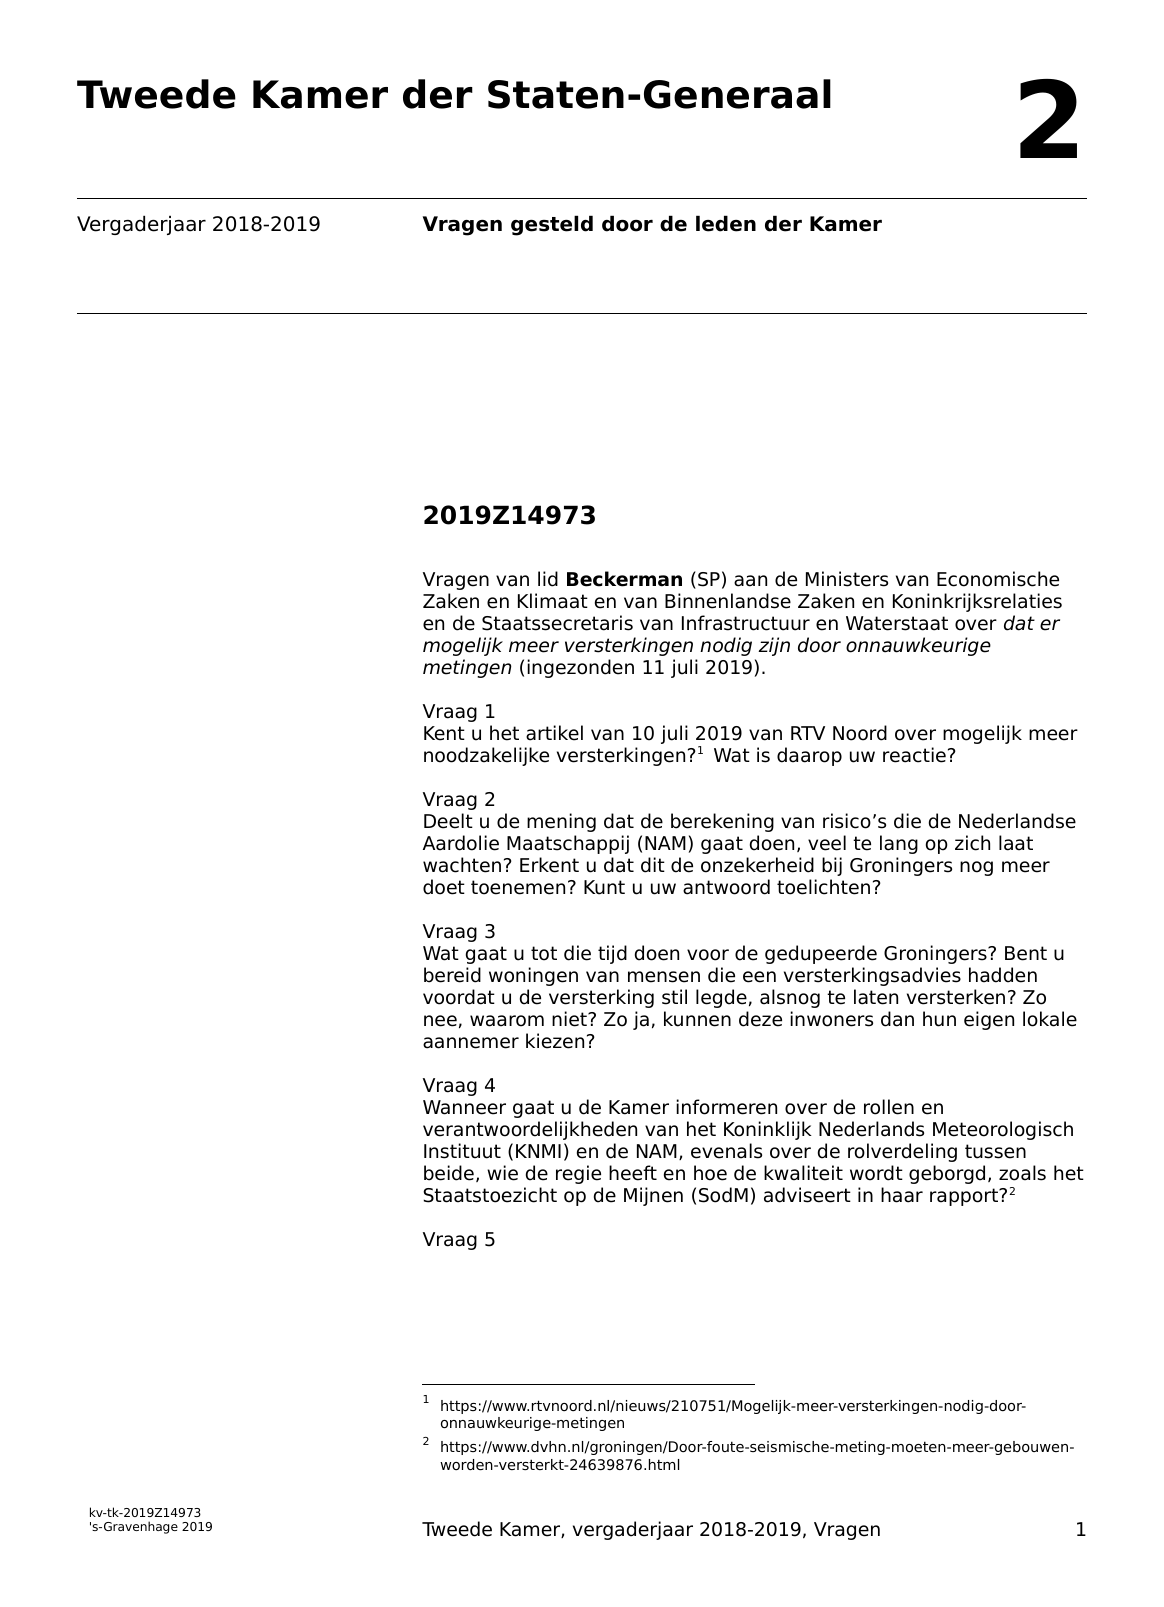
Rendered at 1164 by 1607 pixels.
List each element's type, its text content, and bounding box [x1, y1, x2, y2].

text Wat gaat u tot die tijd doen voor de gedupeerde Groningers? Bent u bereid woningen van mensen die een versterkingsadvies hadden voordat u de versterking stil legde, alsnog te laten versterken? Zo nee, waarom niet? Zo ja, kunnen deze inwoners dan hun eigen lokale aannemer kiezen? [422, 943, 1087, 1053]
text Vraag 4 [422, 1075, 1087, 1097]
text Vraag 5 [422, 1229, 1087, 1251]
text Vragen van lid Beckerman (SP) aan de Ministers van Economische Zaken en Klimaat en van Binnenlandse Zaken en Koninkrijksrelaties en de Staatssecretaris van Infrastructuur en Waterstaat over dat er mogelijk meer versterkingen nodig zijn door onnauwkeurige metingen (ingezonden 11 juli 2019). [422, 569, 1087, 679]
text Deelt u de mening dat de berekening van risico’s die de Nederlandse Aardolie Maatschappij (NAM) gaat doen, veel te lang op zich laat wachten? Erkent u dat dit de onzekerheid bij Groningers nog meer doet toenemen? Kunt u uw antwoord toelichten? [422, 811, 1087, 899]
text 2019Z14973 [422, 501, 1087, 531]
table_cell Vragen gesteld door de leden der Kamer [422, 199, 1087, 313]
text Kent u het artikel van 10 juli 2019 van RTV Noord over mogelijk meer noodzakelijke versterkingen? Wat is daarop uw reactie? [422, 723, 1087, 767]
text https://www.dvhn.nl/groningen/Door-foute-seismische-meting-moeten-meer-gebouwen-worden-versterkt-24639876.html [422, 1435, 1087, 1474]
text Vraag 2 [422, 789, 1087, 811]
text Vraag 1 [422, 701, 1087, 723]
text kv-tk-2019Z14973 [88, 1506, 323, 1520]
text 's-Gravenhage 2019 [88, 1520, 323, 1534]
table_header 2 [886, 59, 1087, 198]
text Vraag 3 [422, 921, 1087, 943]
table_header Tweede Kamer der Staten-Generaal [77, 59, 886, 198]
table_cell Vergaderjaar 2018-2019 [77, 199, 422, 313]
text Wanneer gaat u de Kamer informeren over de rollen en verantwoordelijkheden van het Koninklijk Nederlands Meteorologisch Instituut (KNMI) en de NAM, evenals over de rolverdeling tussen beide, wie de regie heeft en hoe de kwaliteit wordt geborgd, zoals het Staatstoezicht op de Mijnen (SodM) adviseert in haar rapport? [422, 1097, 1087, 1207]
text https://www.rtvnoord.nl/nieuws/210751/Mogelijk-meer-versterkingen-nodig-door-onnauwkeurige-metingen [422, 1393, 1087, 1432]
